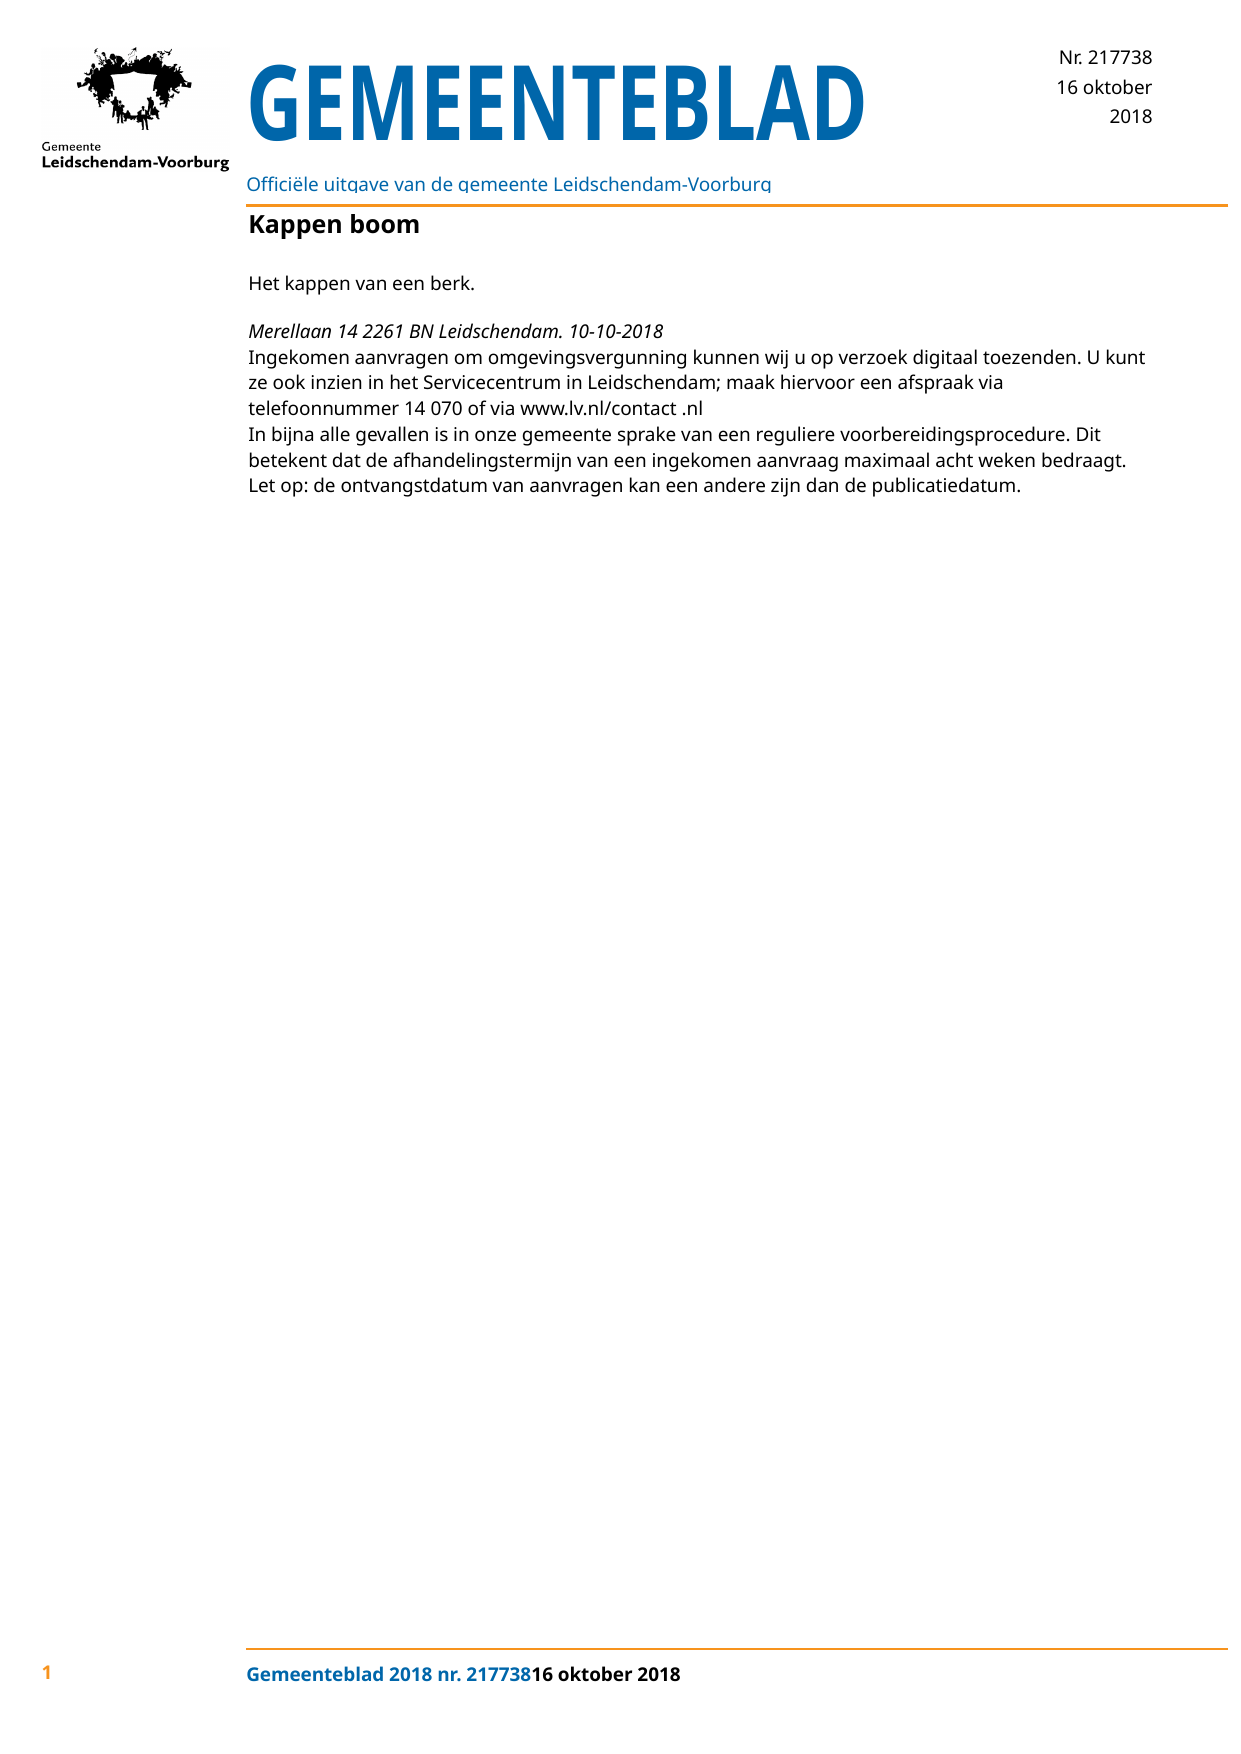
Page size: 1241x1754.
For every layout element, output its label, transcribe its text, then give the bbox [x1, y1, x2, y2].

picture [41, 47, 231, 172]
text Merellaan 14 2261 BN Leidschendam. 10-10-2018 [248, 318, 1152, 344]
text Kappen boom [248, 207, 1152, 241]
text In bijna alle gevallen is in onze gemeente sprake van een reguliere voorbereidingsprocedure. Dit betekent dat de afhandelingstermijn van een ingekomen aanvraag maximaal acht weken bedraagt. Let op: de ontvangstdatum van aanvragen kan een andere zijn dan de publicatiedatum. [248, 421, 1152, 498]
text Het kappen van een berk. [248, 270, 1152, 296]
text Ingekomen aanvragen om omgevingsvergunning kunnen wij u op verzoek digitaal toezenden. U kunt ze ook inzien in het Servicecentrum in Leidschendam; maak hiervoor een afspraak via telefoonnummer 14 070 of via www.lv.nl/contact .nl [248, 344, 1152, 421]
